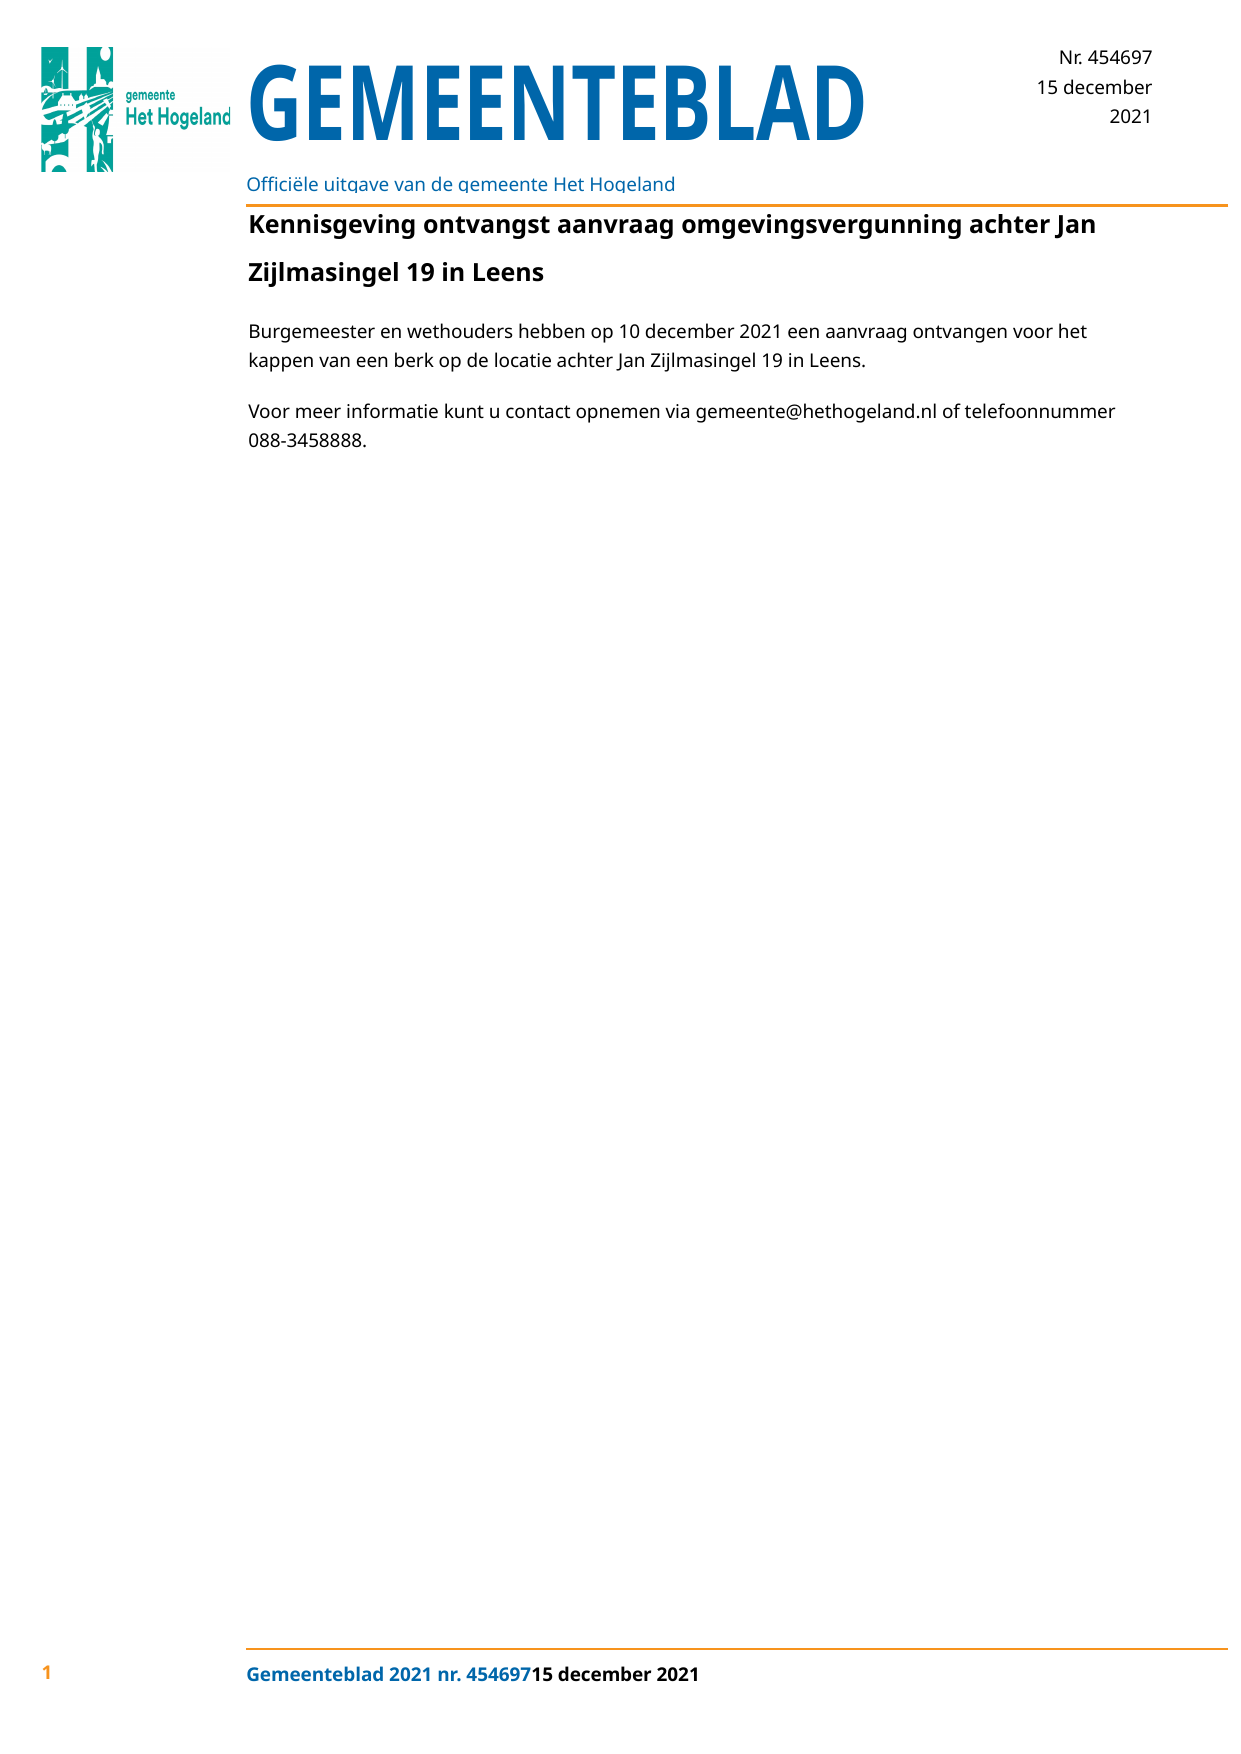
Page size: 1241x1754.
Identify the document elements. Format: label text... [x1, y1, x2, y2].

picture [41, 47, 231, 172]
text Burgemeester en wethouders hebben op 10 december 2021 een aanvraag ontvangen voor het kappen van een berk op de locatie achter Jan Zijlmasingel 19 in Leens. [248, 318, 1152, 373]
text Voor meer informatie kunt u contact opnemen via gemeente@hethogeland.nl of telefoonnummer 088-3458888. [248, 398, 1152, 453]
text Kennisgeving ontvangst aanvraag omgevingsvergunning achter Jan Zijlmasingel 19 in Leens [248, 207, 1152, 288]
